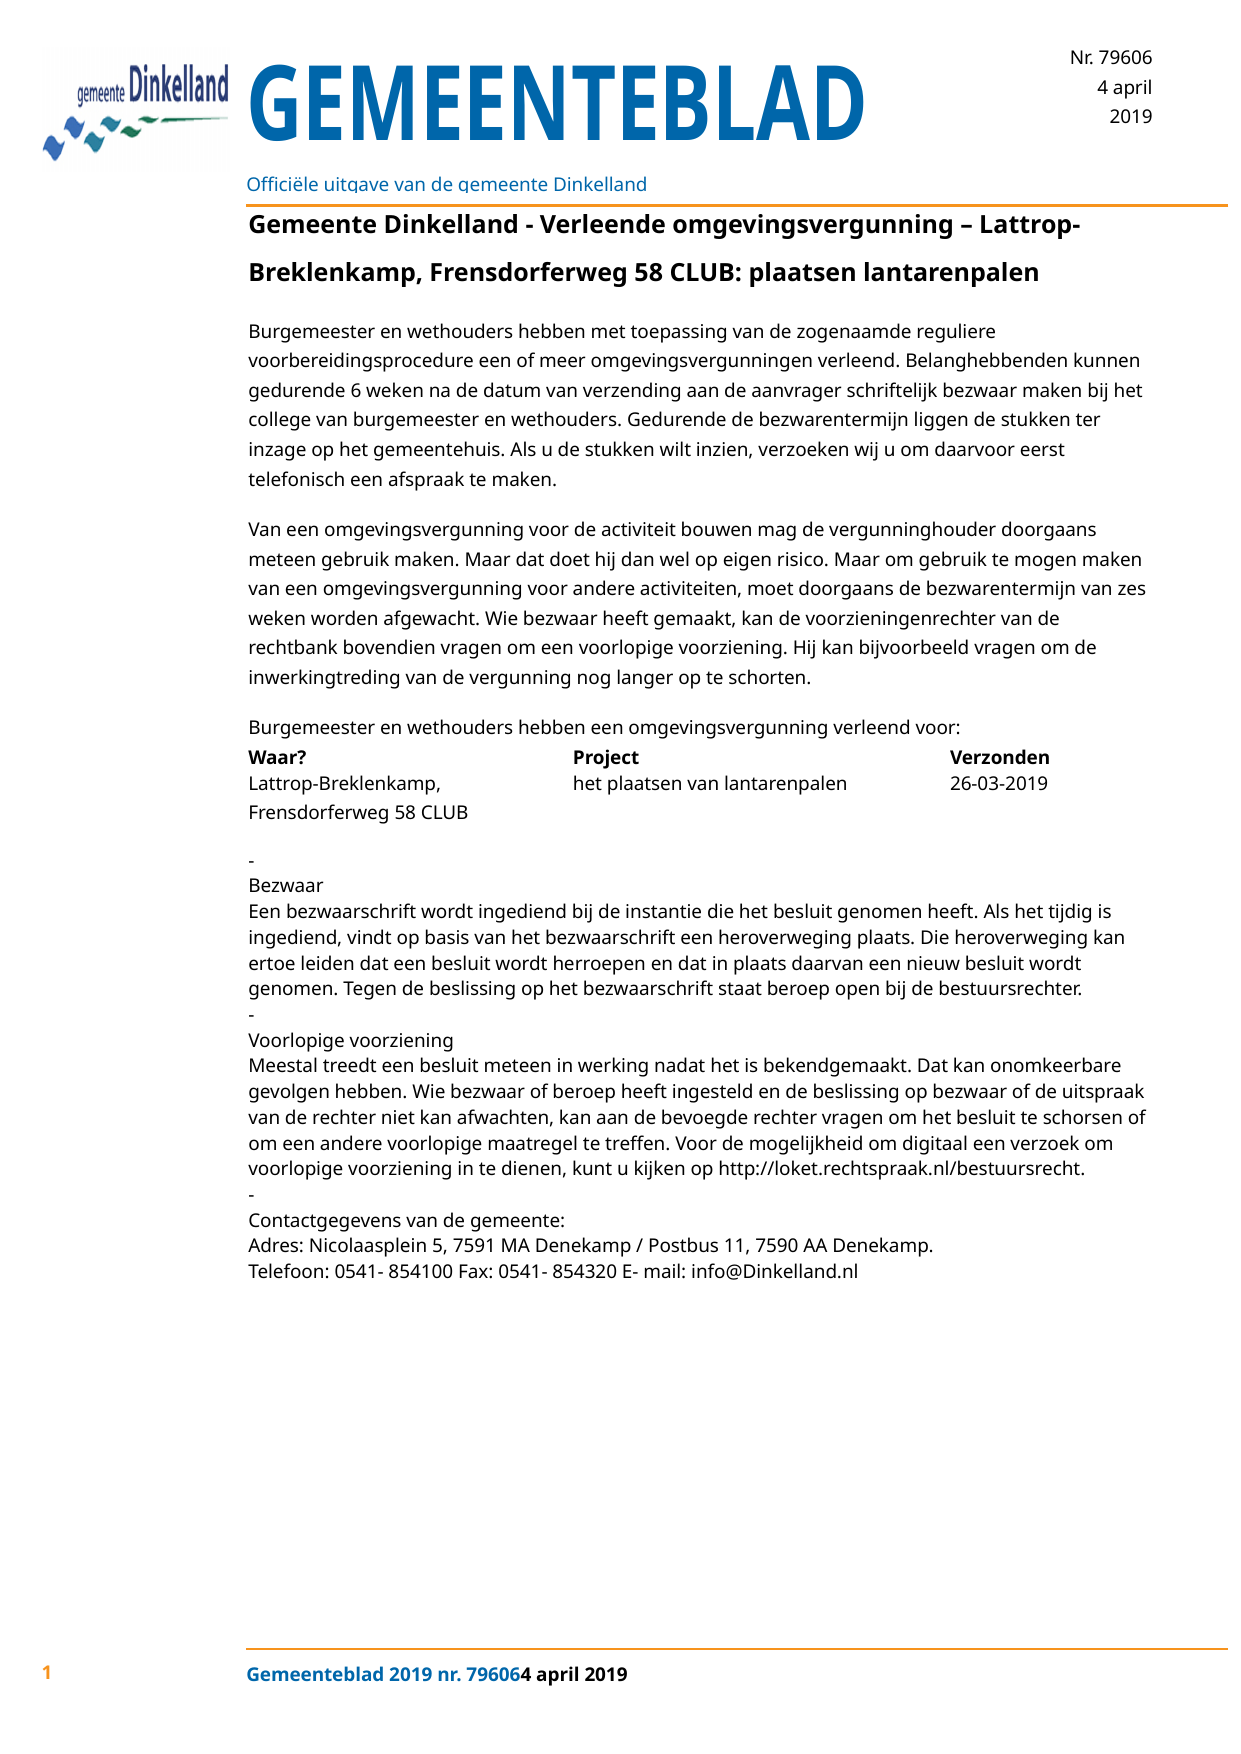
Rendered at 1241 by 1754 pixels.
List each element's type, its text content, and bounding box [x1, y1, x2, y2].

table_cell 26-03-2019 [950, 770, 1152, 825]
table_header Waar? [248, 744, 573, 770]
text Meestal treedt een besluit meteen in werking nadat het is bekendgemaakt. Dat kan onomkeerbare gevolgen hebben. Wie bezwaar of beroep heeft ingesteld en de beslissing op bezwaar of de uitspraak van de rechter niet kan afwachten, kan aan de bevoegde rechter vragen om het besluit te schorsen of om een andere voorlopige maatregel te treffen. Voor de mogelijkheid om digitaal een verzoek om voorlopige voorziening in te dienen, kunt u kijken op http://loket.rechtspraak.nl/bestuursrecht. [248, 1053, 1152, 1181]
table_cell Lattrop-Breklenkamp, Frensdorferweg 58 CLUB [248, 770, 573, 825]
text Gemeente Dinkelland - Verleende omgevingsvergunning – Lattrop-Breklenkamp, Frensdorferweg 58 CLUB: plaatsen lantarenpalen [248, 207, 1152, 288]
text - [248, 847, 1152, 872]
text Burgemeester en wethouders hebben met toepassing van de zogenaamde reguliere voorbereidingsprocedure een of meer omgevingsvergunningen verleend. Belanghebbenden kunnen gedurende 6 weken na de datum van verzending aan de aanvrager schriftelijk bezwaar maken bij het college van burgemeester en wethouders. Gedurende de bezwarentermijn liggen de stukken ter inzage op het gemeentehuis. Als u de stukken wilt inzien, verzoeken wij u om daarvoor eerst telefonisch een afspraak te maken. [248, 318, 1152, 492]
table_cell het plaatsen van lantarenpalen [573, 770, 950, 825]
text Van een omgevingsvergunning voor de activiteit bouwen mag de vergunninghouder doorgaans meteen gebruik maken. Maar dat doet hij dan wel op eigen risico. Maar om gebruik te mogen maken van een omgevingsvergunning voor andere activiteiten, moet doorgaans de bezwarentermijn van zes weken worden afgewacht. Wie bezwaar heeft gemaakt, kan de voorzieningenrechter van de rechtbank bovendien vragen om een voorlopige voorziening. Hij kan bijvoorbeeld vragen om de inwerkingtreding van de vergunning nog langer op te schorten. [248, 516, 1152, 690]
text - [248, 1181, 1152, 1207]
text Telefoon: 0541- 854100 Fax: 0541- 854320 E- mail: info@Dinkelland.nl [248, 1258, 1152, 1284]
text Voorlopige voorziening [248, 1027, 1152, 1053]
picture [41, 47, 231, 172]
text - [248, 1001, 1152, 1027]
text Contactgegevens van de gemeente: [248, 1207, 1152, 1233]
text Burgemeester en wethouders hebben een omgevingsvergunning verleend voor: [248, 714, 1152, 740]
table_header Verzonden [950, 744, 1152, 770]
text Adres: Nicolaasplein 5, 7591 MA Denekamp / Postbus 11, 7590 AA Denekamp. [248, 1233, 1152, 1258]
text Een bezwaarschrift wordt ingediend bij de instantie die het besluit genomen heeft. Als het tijdig is ingediend, vindt op basis van het bezwaarschrift een heroverweging plaats. Die heroverweging kan ertoe leiden dat een besluit wordt herroepen en dat in plaats daarvan een nieuw besluit wordt genomen. Tegen de beslissing op het bezwaarschrift staat beroep open bij de bestuursrechter. [248, 898, 1152, 1001]
table_header Project [573, 744, 950, 770]
text Bezwaar [248, 872, 1152, 898]
